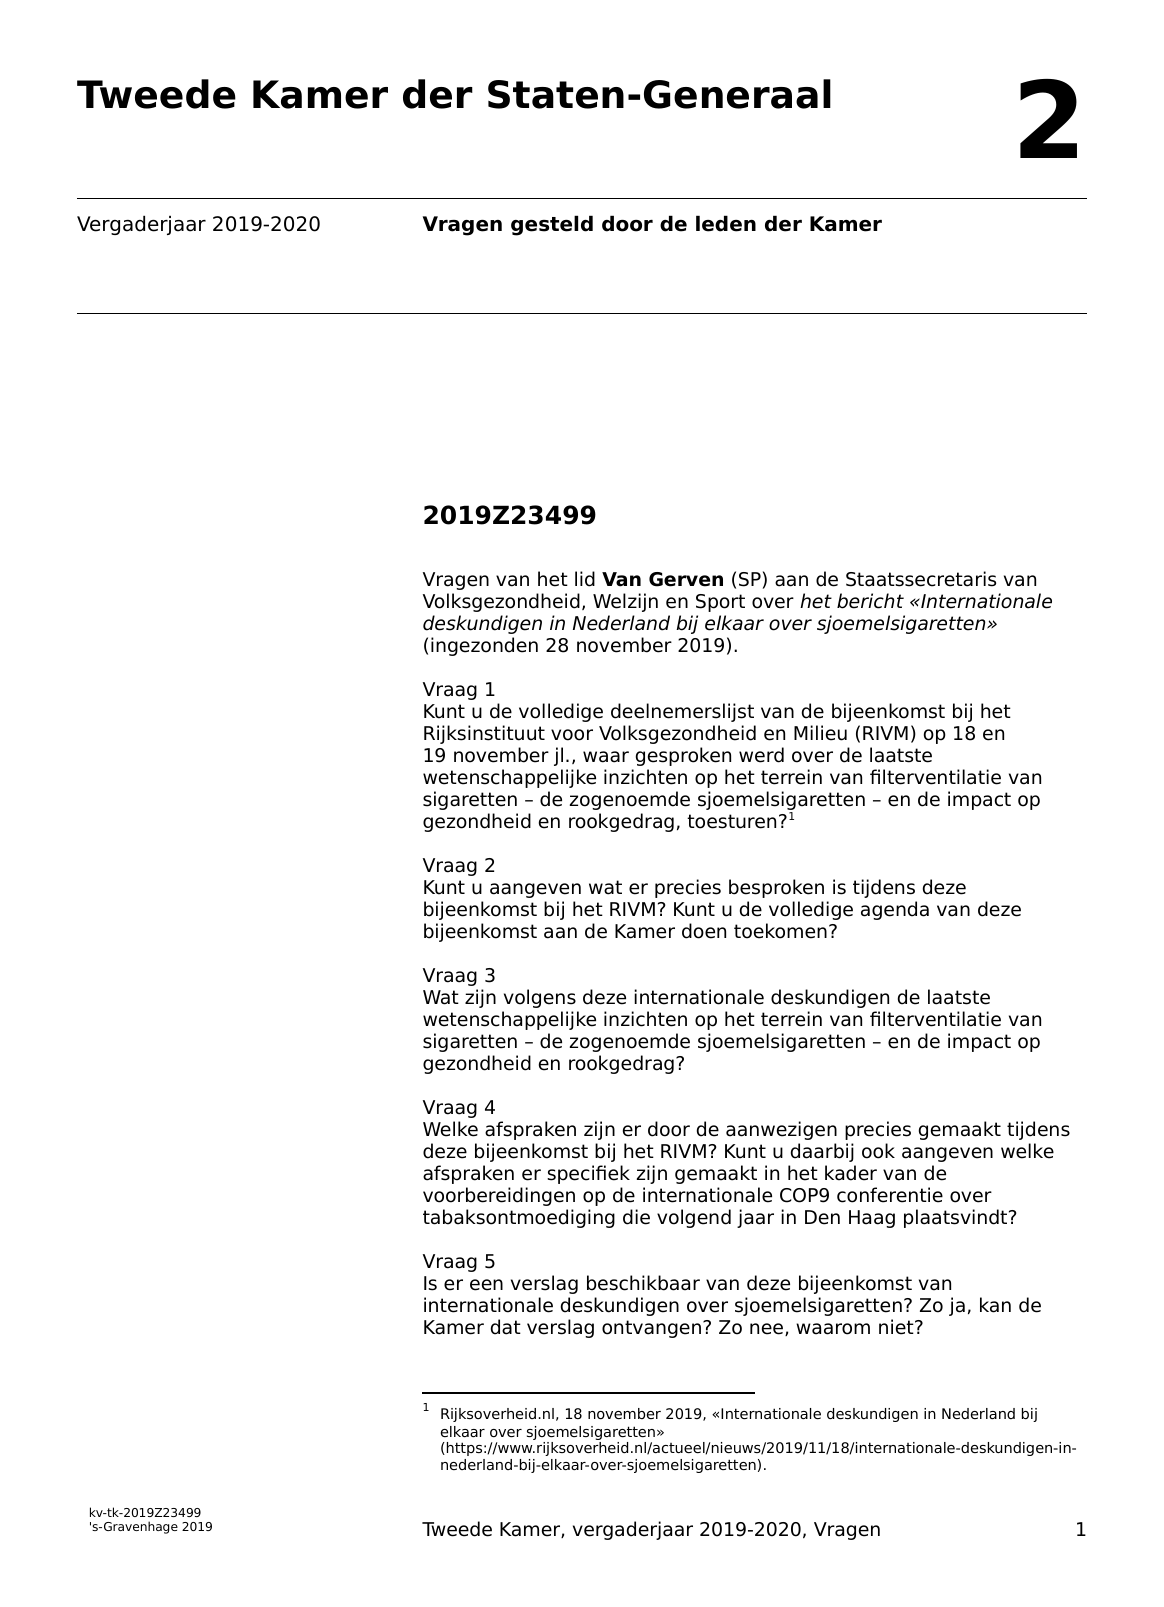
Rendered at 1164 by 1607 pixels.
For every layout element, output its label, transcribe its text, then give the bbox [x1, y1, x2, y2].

text kv-tk-2019Z23499 [88, 1506, 323, 1520]
text Vraag 3 [422, 965, 1087, 987]
text Vraag 4 [422, 1097, 1087, 1119]
text 's-Gravenhage 2019 [88, 1520, 323, 1534]
text Is er een verslag beschikbaar van deze bijeenkomst van internationale deskundigen over sjoemelsigaretten? Zo ja, kan de Kamer dat verslag ontvangen? Zo nee, waarom niet? [422, 1273, 1087, 1339]
text Wat zijn volgens deze internationale deskundigen de laatste wetenschappelijke inzichten op het terrein van filterventilatie van sigaretten – de zogenoemde sjoemelsigaretten – en de impact op gezondheid en rookgedrag? [422, 987, 1087, 1075]
text 2019Z23499 [422, 501, 1087, 531]
text Vraag 5 [422, 1251, 1087, 1273]
text Welke afspraken zijn er door de aanwezigen precies gemaakt tijdens deze bijeenkomst bij het RIVM? Kunt u daarbij ook aangeven welke afspraken er specifiek zijn gemaakt in het kader van de voorbereidingen op de internationale COP9 conferentie over tabaksontmoediging die volgend jaar in Den Haag plaatsvindt? [422, 1119, 1087, 1229]
text Vraag 2 [422, 855, 1087, 877]
text Kunt u de volledige deelnemerslijst van de bijeenkomst bij het Rijksinstituut voor Volksgezondheid en Milieu (RIVM) op 18 en 19 november jl., waar gesproken werd over de laatste wetenschappelijke inzichten op het terrein van filterventilatie van sigaretten – de zogenoemde sjoemelsigaretten – en de impact op gezondheid en rookgedrag, toesturen? [422, 701, 1087, 833]
text Vraag 1 [422, 679, 1087, 701]
table_header 2 [886, 59, 1087, 198]
table_cell Vergaderjaar 2019-2020 [77, 199, 422, 313]
text Rijksoverheid.nl, 18 november 2019, «Internationale deskundigen in Nederland bij elkaar over sjoemelsigaretten» (https://www.rijksoverheid.nl/actueel/nieuws/2019/11/18/internationale-deskundigen-in-nederland-bij-elkaar-over-sjoemelsigaretten). [422, 1402, 1087, 1474]
table_cell Vragen gesteld door de leden der Kamer [422, 199, 1087, 313]
text Vragen van het lid Van Gerven (SP) aan de Staatssecretaris van Volksgezondheid, Welzijn en Sport over het bericht «Internationale deskundigen in Nederland bij elkaar over sjoemelsigaretten» (ingezonden 28 november 2019). [422, 569, 1087, 657]
text Kunt u aangeven wat er precies besproken is tijdens deze bijeenkomst bij het RIVM? Kunt u de volledige agenda van deze bijeenkomst aan de Kamer doen toekomen? [422, 877, 1087, 943]
table_header Tweede Kamer der Staten-Generaal [77, 59, 886, 198]
